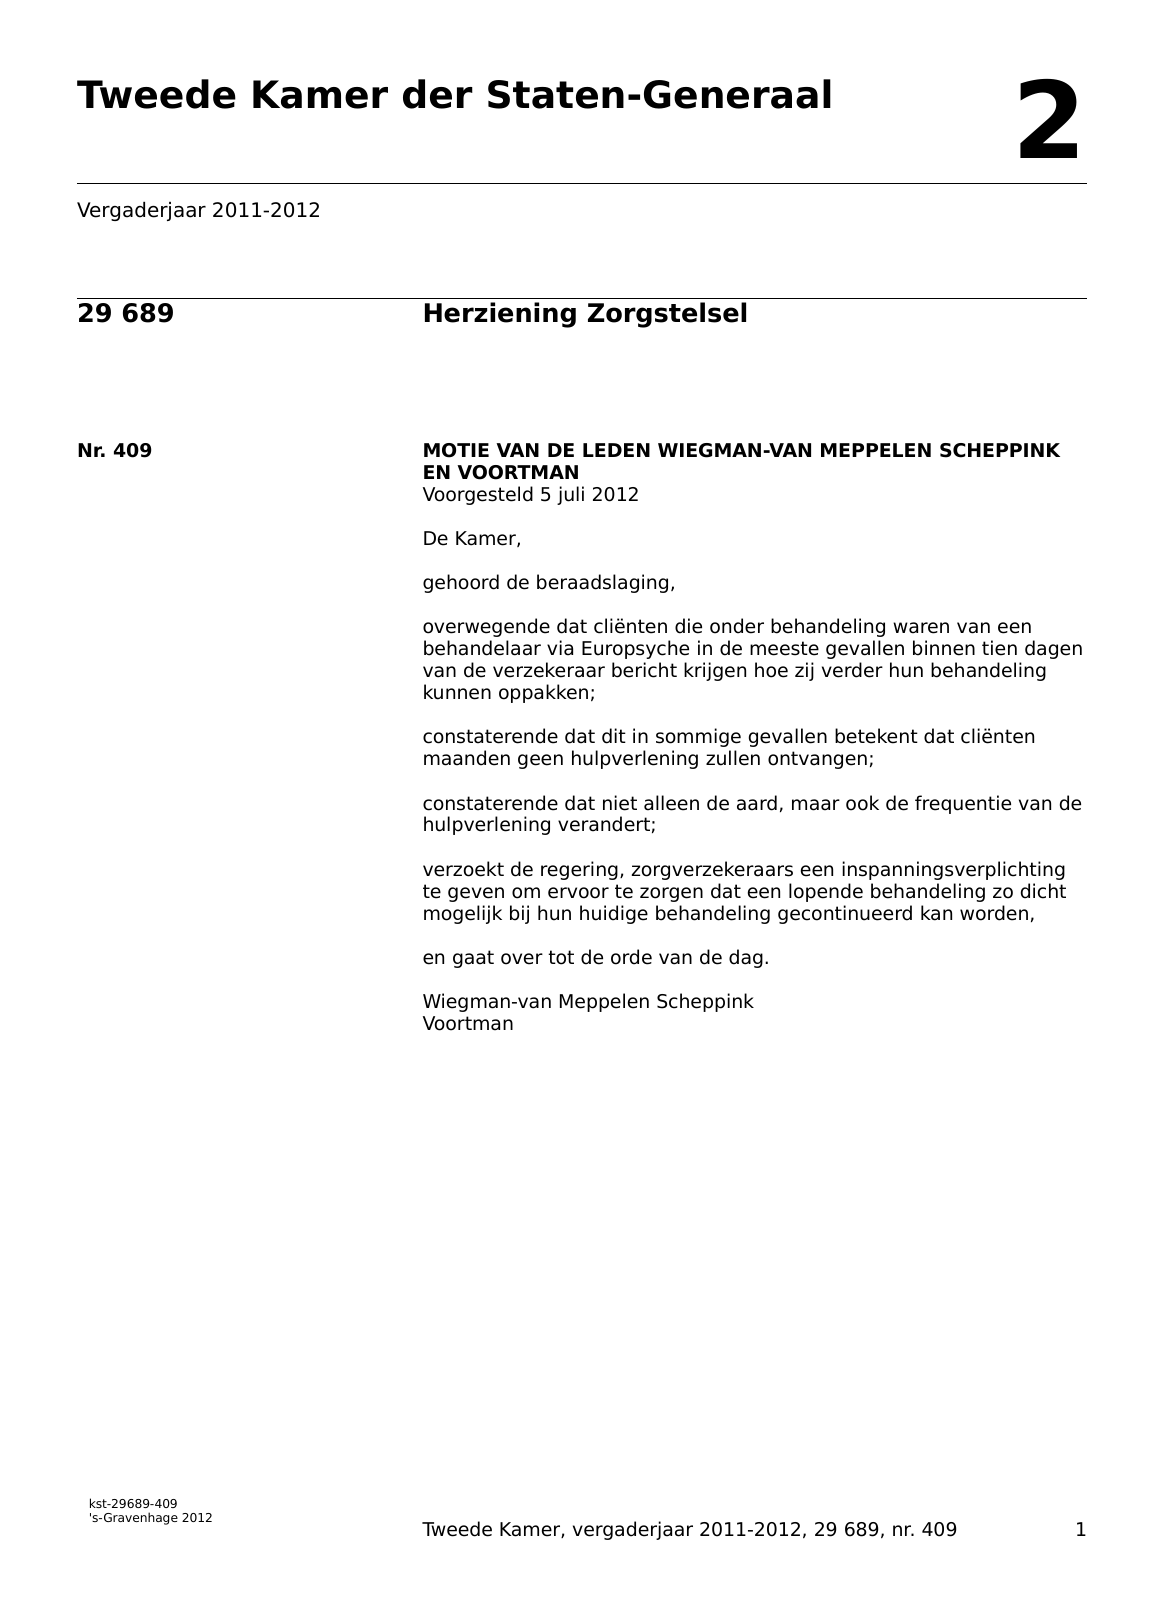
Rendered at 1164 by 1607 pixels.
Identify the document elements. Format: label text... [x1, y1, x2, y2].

text De Kamer, [422, 528, 1087, 550]
text Wiegman-van Meppelen Scheppink [422, 991, 1087, 1013]
subtitle Nr. 409 MOTIE VAN DE LEDEN WIEGMAN-VAN MEPPELEN SCHEPPINK EN VOORTMAN [77, 440, 1087, 484]
text overwegende dat cliënten die onder behandeling waren van een behandelaar via Europsyche in de meeste gevallen binnen tien dagen van de verzekeraar bericht krijgen hoe zij verder hun behandeling kunnen oppakken; [422, 616, 1087, 704]
text constaterende dat niet alleen de aard, maar ook de frequentie van de hulpverlening verandert; [422, 792, 1087, 836]
text kst-29689-409 [88, 1497, 323, 1511]
text 's-Gravenhage 2012 [88, 1511, 323, 1525]
table_cell Vergaderjaar 2011-2012 [77, 184, 1087, 298]
text Voorgesteld 5 juli 2012 [422, 484, 1087, 506]
table_header 2 [886, 59, 1087, 183]
table_header Tweede Kamer der Staten-Generaal [77, 59, 886, 183]
text verzoekt de regering, zorgverzekeraars een inspanningsverplichting te geven om ervoor te zorgen dat een lopende behandeling zo dicht mogelijk bij hun huidige behandeling gecontinueerd kan worden, [422, 858, 1087, 924]
subtitle 29 689 Herziening Zorgstelsel [77, 299, 1087, 329]
text Voortman [422, 1013, 1087, 1035]
text constaterende dat dit in sommige gevallen betekent dat cliënten maanden geen hulpverlening zullen ontvangen; [422, 726, 1087, 770]
text gehoord de beraadslaging, [422, 572, 1087, 594]
text en gaat over tot de orde van de dag. [422, 947, 1087, 969]
